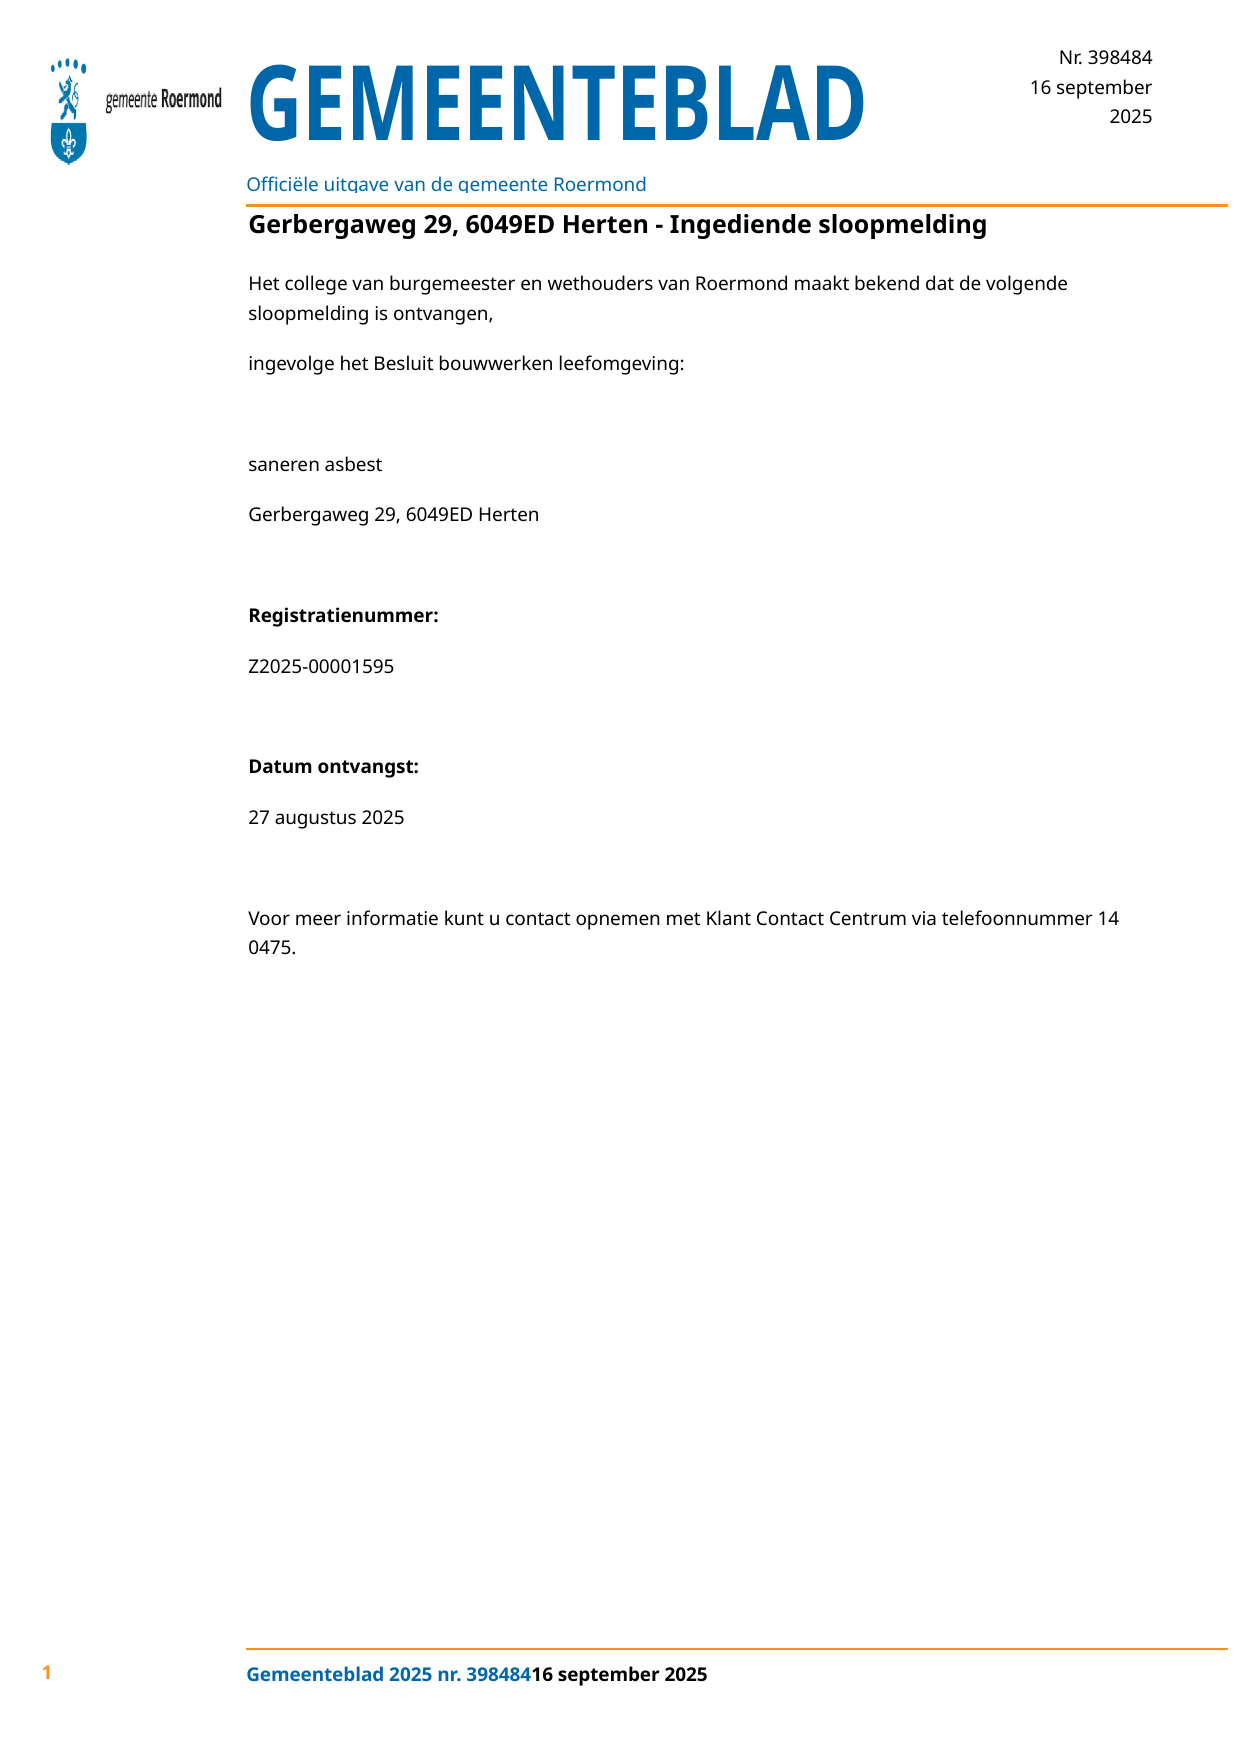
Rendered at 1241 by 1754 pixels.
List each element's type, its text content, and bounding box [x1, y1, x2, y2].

text Gerbergaweg 29, 6049ED Herten - Ingediende sloopmelding [248, 207, 1152, 241]
picture [41, 47, 231, 172]
text Z2025-00001595 [248, 653, 1152, 678]
text Gerbergaweg 29, 6049ED Herten [248, 502, 1152, 527]
text Voor meer informatie kunt u contact opnemen met Klant Contact Centrum via telefoonnummer 14 0475. [248, 905, 1152, 960]
text Registratienummer: [248, 602, 1152, 628]
text ingevolge het Besluit bouwwerken leefomgeving: [248, 350, 1152, 376]
text Datum ontvangst: [248, 754, 1152, 779]
text 27 augustus 2025 [248, 804, 1152, 830]
text saneren asbest [248, 451, 1152, 477]
text Het college van burgemeester en wethouders van Roermond maakt bekend dat de volgende sloopmelding is ontvangen, [248, 270, 1152, 326]
